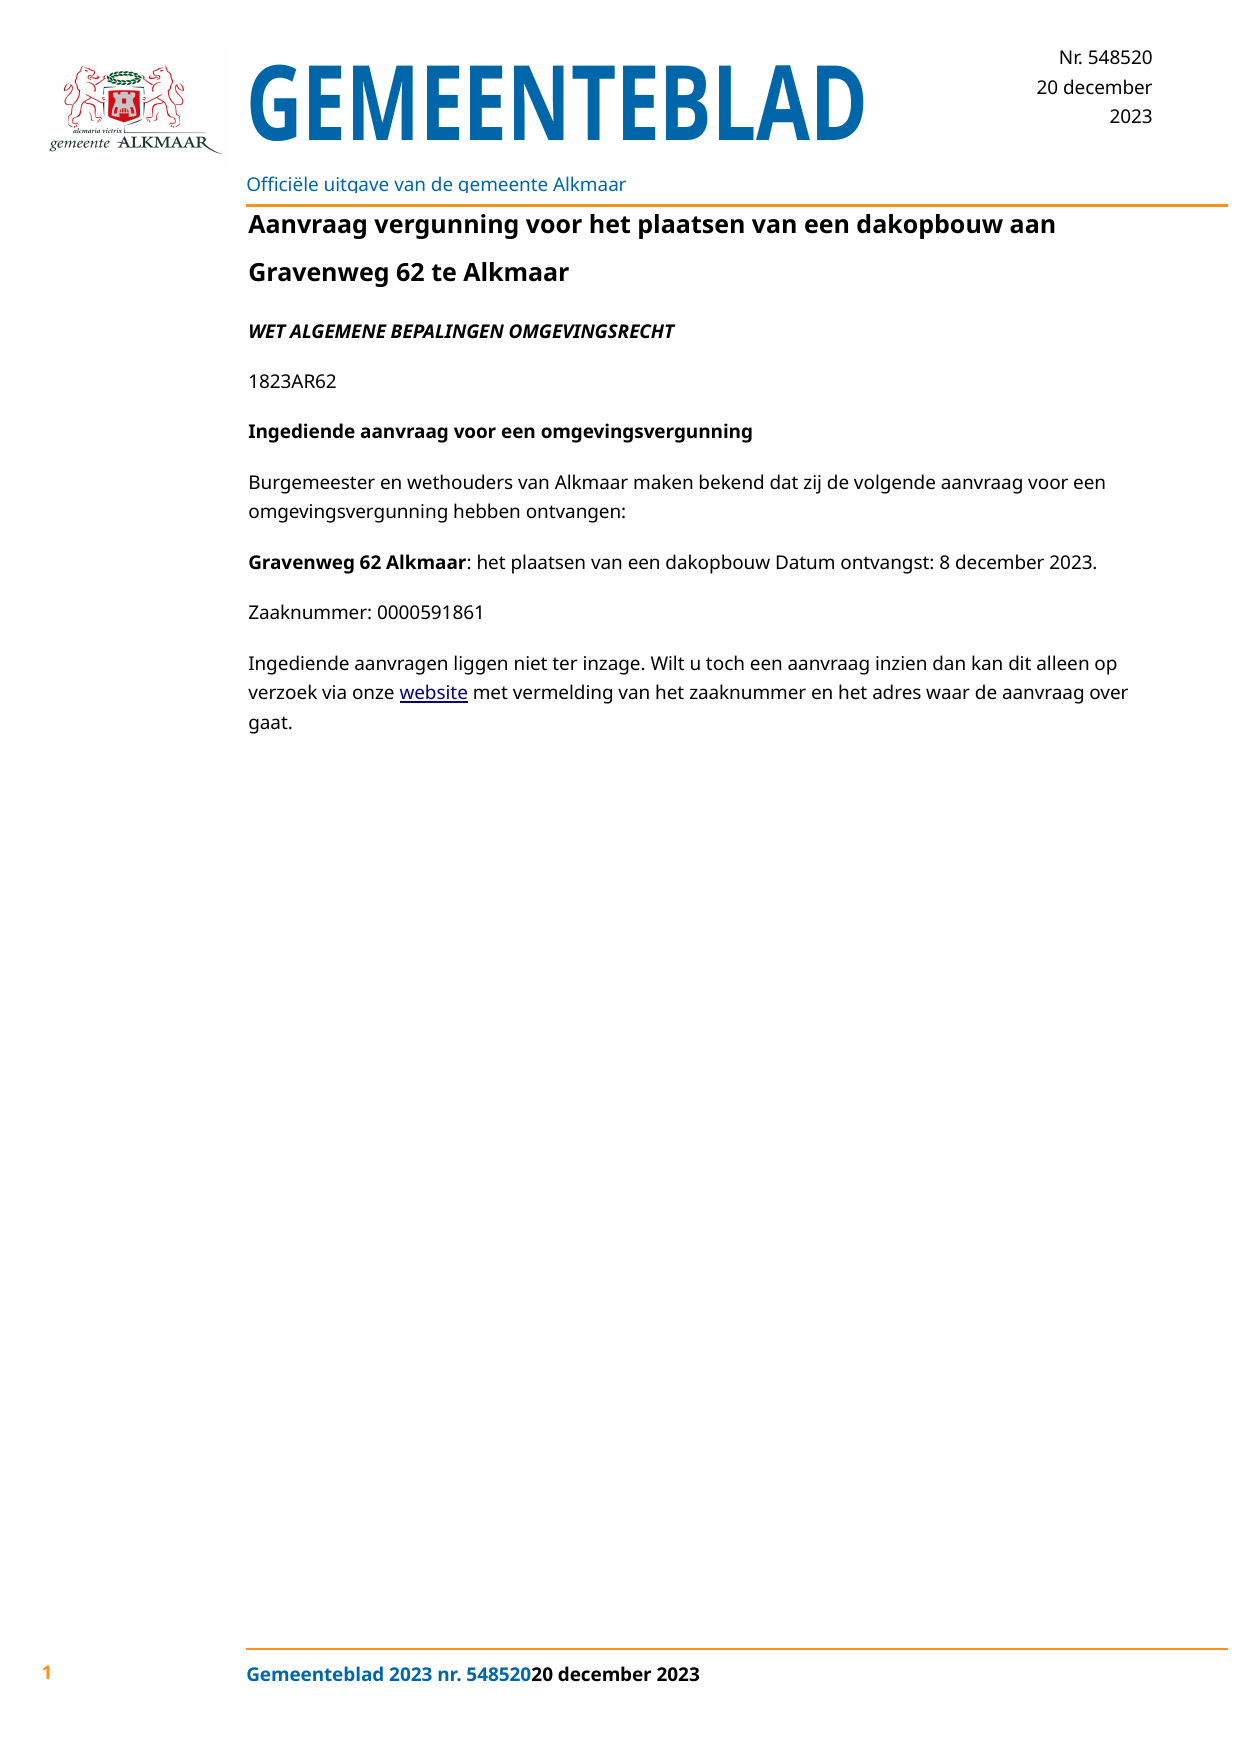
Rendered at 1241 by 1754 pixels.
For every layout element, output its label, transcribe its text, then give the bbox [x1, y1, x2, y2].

text Burgemeester en wethouders van Alkmaar maken bekend dat zij de volgende aanvraag voor een omgevingsvergunning hebben ontvangen: [248, 469, 1152, 524]
text 1823AR62 [248, 368, 1152, 394]
text Ingediende aanvraag voor een omgevingsvergunning [248, 419, 1152, 444]
text Zaaknummer: 0000591861 [248, 599, 1152, 625]
text Gravenweg 62 Alkmaar: het plaatsen van een dakopbouw Datum ontvangst: 8 december 2023. [248, 549, 1152, 575]
text Aanvraag vergunning voor het plaatsen van een dakopbouw aan Gravenweg 62 te Alkmaar [248, 207, 1152, 288]
text WET ALGEMENE BEPALINGEN OMGEVINGSRECHT [248, 318, 1152, 344]
picture [41, 47, 231, 172]
text Ingediende aanvragen liggen niet ter inzage. Wilt u toch een aanvraag inzien dan kan dit alleen op verzoek via onze website met vermelding van het zaaknummer en het adres waar de aanvraag over gaat. [248, 650, 1152, 735]
